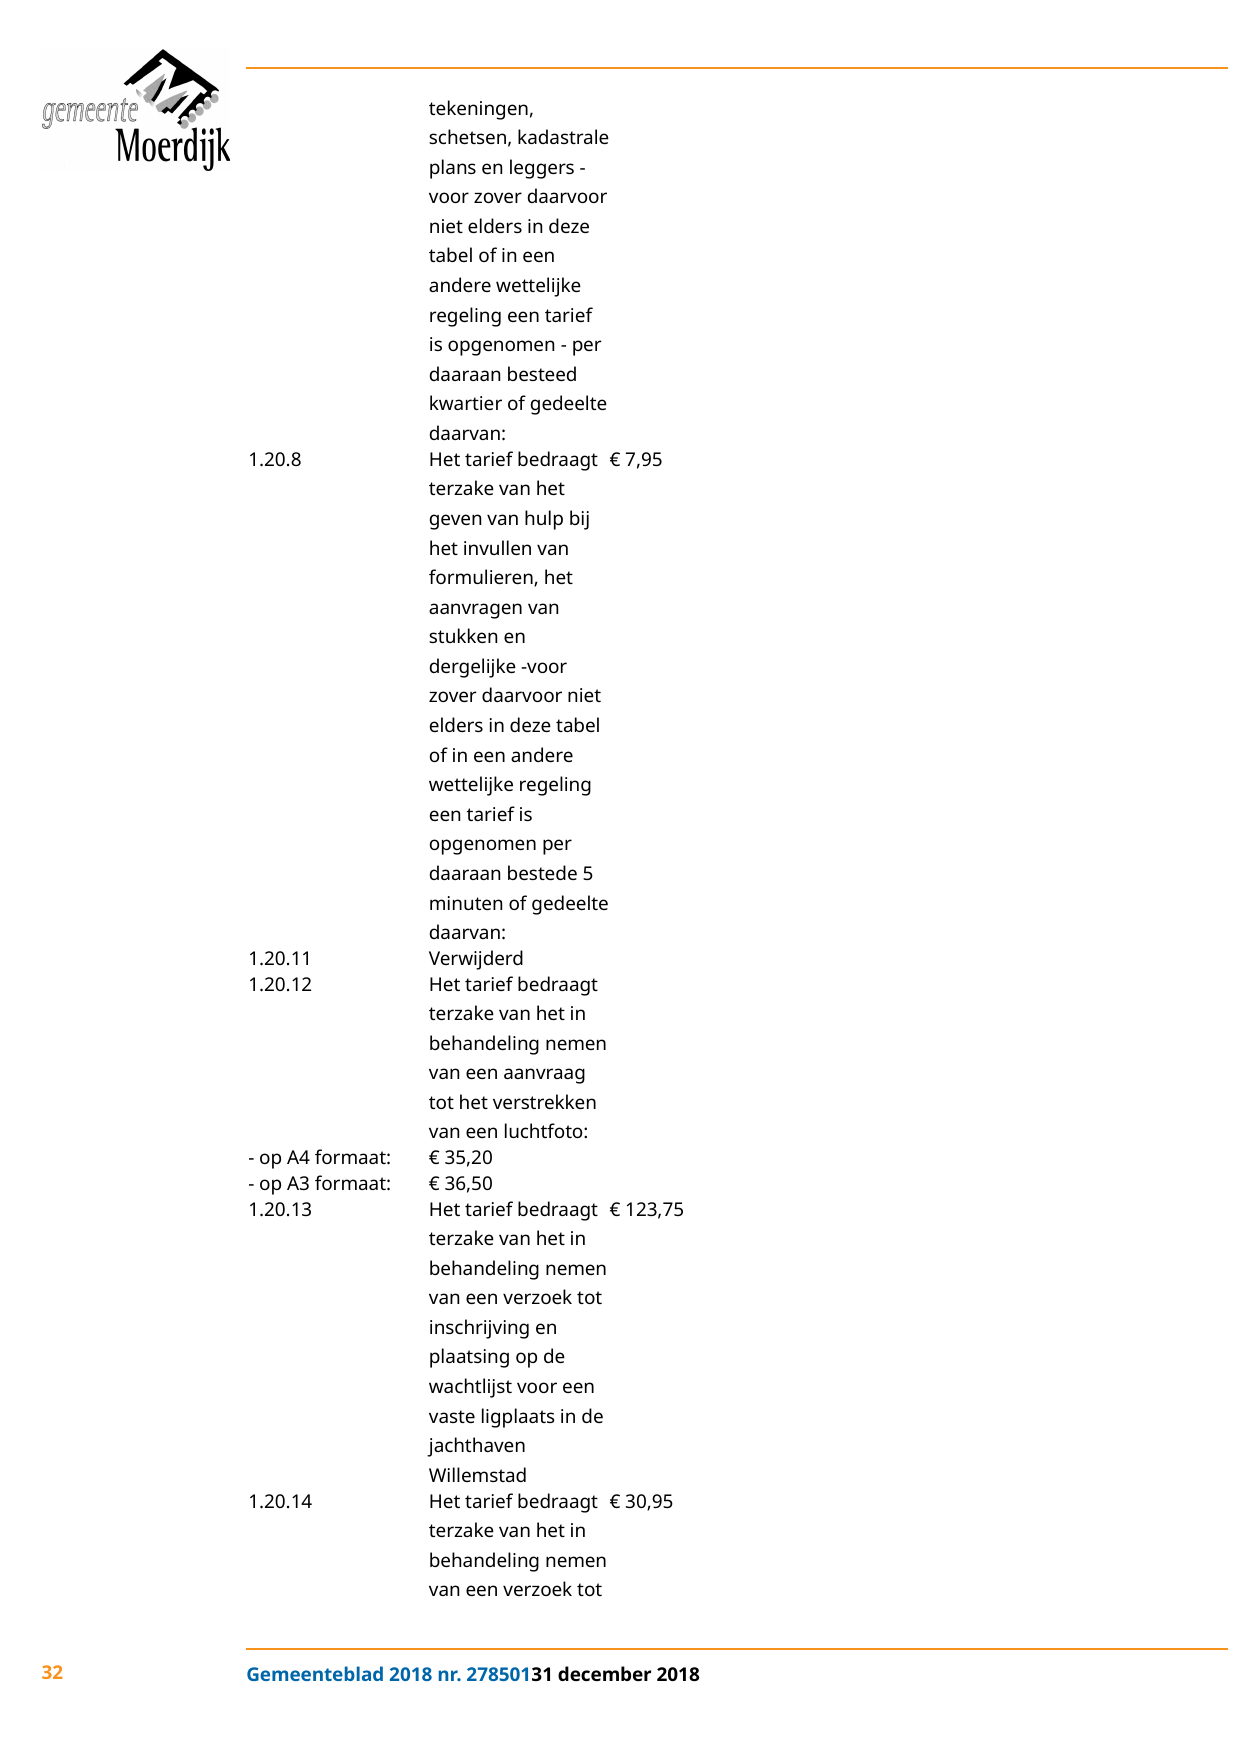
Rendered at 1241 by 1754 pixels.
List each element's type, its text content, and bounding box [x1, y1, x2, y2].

table_cell € 123,75 [609, 1196, 790, 1488]
table_cell € 30,95 [609, 1488, 790, 1602]
table_cell [609, 95, 790, 446]
table_cell - op A3 formaat: [248, 1170, 429, 1196]
table_cell Het tarief bedraagt terzake van het in behandeling nemen van een aanvraag tot het verstrekken van een luchtfoto: [429, 971, 609, 1144]
table_cell [248, 95, 429, 446]
table_cell 1.20.8 [248, 446, 429, 945]
picture [41, 47, 231, 172]
table_cell Het tarief bedraagt terzake van het in behandeling nemen van een verzoek tot inschrijving en plaatsing op de wachtlijst voor een vaste ligplaats in de jachthaven Willemstad [429, 1196, 609, 1488]
table_cell Het tarief bedraagt terzake van het geven van hulp bij het invullen van formulieren, het aanvragen van stukken en dergelijke -voor zover daarvoor niet elders in deze tabel of in een andere wettelijke regeling een tarief is opgenomen per daaraan bestede 5 minuten of gedeelte daarvan: [429, 446, 609, 945]
table_cell Verwijderd [429, 945, 609, 971]
table_cell tekeningen, schetsen, kadastrale plans en leggers -voor zover daarvoor niet elders in deze tabel of in een andere wettelijke regeling een tarief is opgenomen - per daaraan besteed kwartier of gedeelte daarvan: [429, 95, 609, 446]
table_cell € 36,50 [429, 1170, 609, 1196]
table_cell € 7,95 [609, 446, 790, 945]
table_cell € 35,20 [429, 1144, 609, 1170]
table_cell Het tarief bedraagt terzake van het in behandeling nemen van een verzoek tot [429, 1488, 609, 1602]
table_cell [609, 945, 790, 971]
table_cell - op A4 formaat: [248, 1144, 429, 1170]
table_cell 1.20.14 [248, 1488, 429, 1602]
table_cell 1.20.11 [248, 945, 429, 971]
table_cell 1.20.12 [248, 971, 429, 1144]
table_cell 1.20.13 [248, 1196, 429, 1488]
table_cell [609, 971, 790, 1144]
